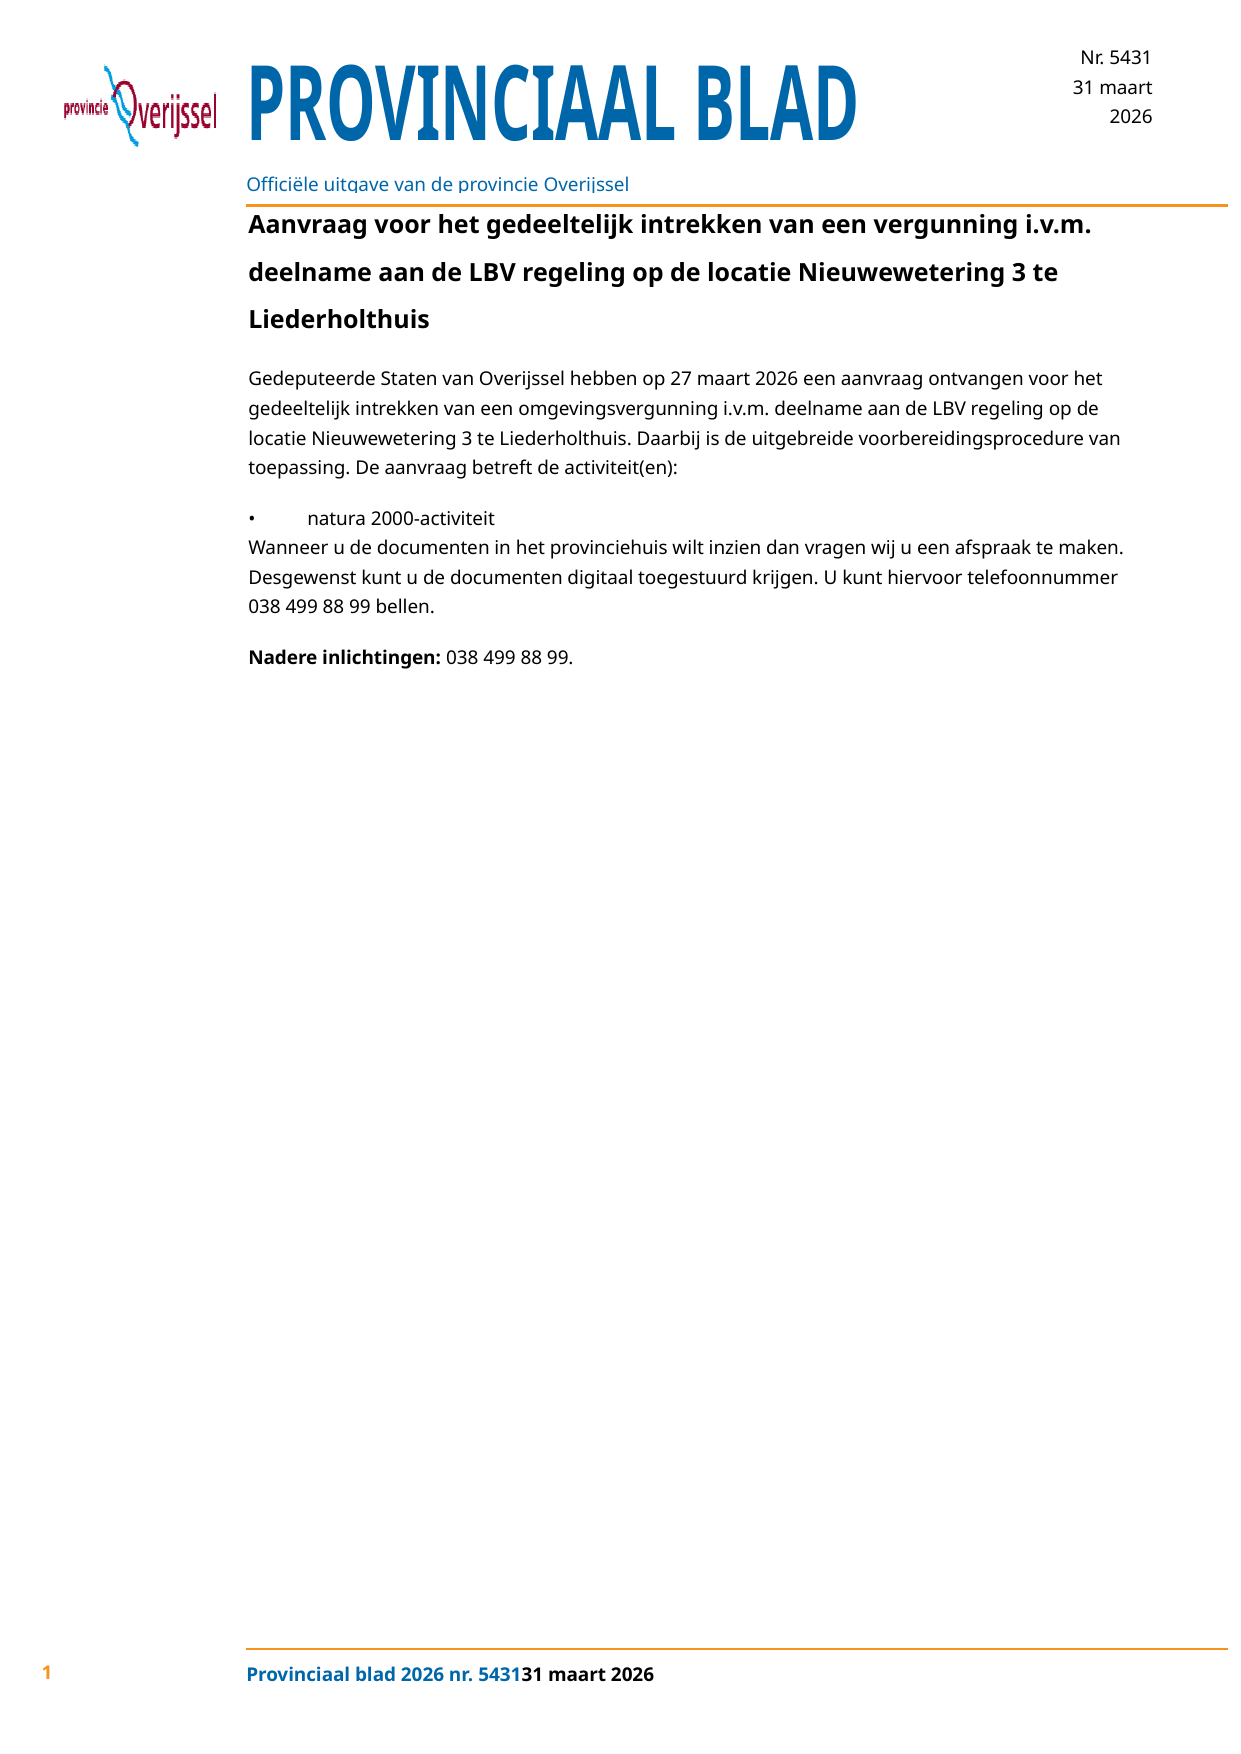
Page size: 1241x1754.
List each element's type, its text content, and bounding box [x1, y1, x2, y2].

text Aanvraag voor het gedeeltelijk intrekken van een vergunning i.v.m. deelname aan de LBV regeling op de locatie Nieuwewetering 3 te Liederholthuis [248, 207, 1152, 336]
text Wanneer u de documenten in het provinciehuis wilt inzien dan vragen wij u een afspraak te maken. Desgewenst kunt u de documenten digitaal toegestuurd krijgen. U kunt hiervoor telefoonnummer 038 499 88 99 bellen. [248, 534, 1152, 619]
list natura 2000-activiteit [248, 505, 1152, 530]
text Gedeputeerde Staten van Overijssel hebben op 27 maart 2026 een aanvraag ontvangen voor het gedeeltelijk intrekken van een omgevingsvergunning i.v.m. deelname aan de LBV regeling op de locatie Nieuwewetering 3 te Liederholthuis. Daarbij is de uitgebreide voorbereidingsprocedure van toepassing. De aanvraag betreft de activiteit(en): [248, 366, 1152, 480]
picture [41, 47, 231, 172]
text Nadere inlichtingen: 038 499 88 99. [248, 644, 1152, 669]
